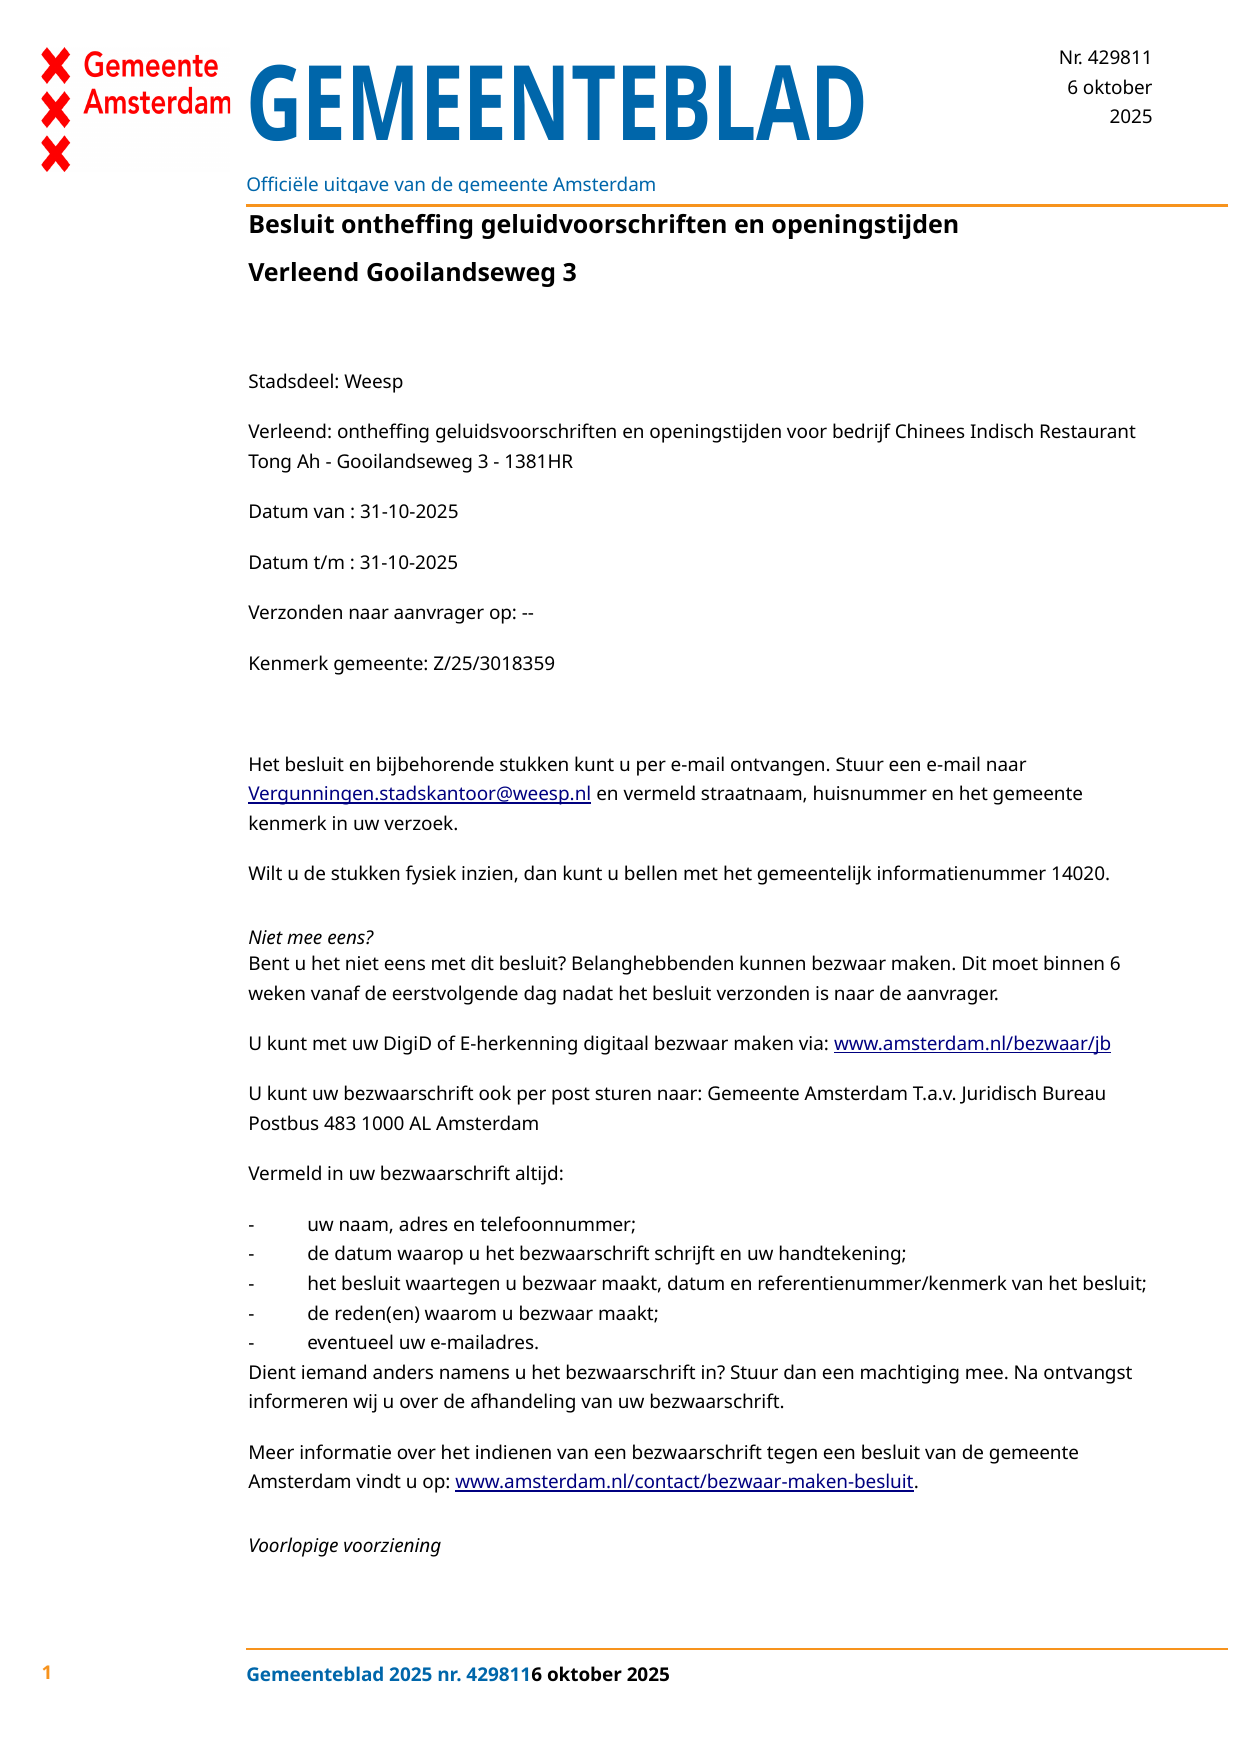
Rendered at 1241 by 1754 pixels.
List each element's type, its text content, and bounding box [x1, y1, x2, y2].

text Datum van : 31-10-2025 [248, 499, 1152, 524]
text Datum t/m : 31-10-2025 [248, 549, 1152, 575]
text Stadsdeel: Weesp [248, 368, 1152, 394]
text Meer informatie over het indienen van een bezwaarschrift tegen een besluit van de gemeente Amsterdam vindt u op: www.amsterdam.nl/contact/bezwaar-maken-besluit. [248, 1439, 1152, 1494]
list de datum waarop u het bezwaarschrift schrijft en uw handtekening; [248, 1241, 1152, 1266]
list uw naam, adres en telefoonnummer; [248, 1211, 1152, 1237]
text Besluit ontheffing geluidvoorschriften en openingstijden Verleend Gooilandseweg 3 [248, 207, 1152, 288]
text Voorlopige voorziening [248, 1532, 1152, 1558]
list het besluit waartegen u bezwaar maakt, datum en referentienummer/kenmerk van het besluit; [248, 1270, 1152, 1296]
text Verleend: ontheffing geluidsvoorschriften en openingstijden voor bedrijf Chinees Indisch Restaurant Tong Ah - Gooilandseweg 3 - 1381HR [248, 419, 1152, 474]
picture [41, 47, 231, 172]
text Vermeld in uw bezwaarschrift altijd: [248, 1161, 1152, 1186]
text Wilt u de stukken fysiek inzien, dan kunt u bellen met het gemeentelijk informatienummer 14020. [248, 860, 1152, 886]
text U kunt met uw DigiD of E-herkenning digitaal bezwaar maken via: www.amsterdam.nl/bezwaar/jb [248, 1030, 1152, 1056]
text Bent u het niet eens met dit besluit? Belanghebbenden kunnen bezwaar maken. Dit moet binnen 6 weken vanaf de eerstvolgende dag nadat het besluit verzonden is naar de aanvrager. [248, 950, 1152, 1005]
text U kunt uw bezwaarschrift ook per post sturen naar: Gemeente Amsterdam T.a.v. Juridisch Bureau Postbus 483 1000 AL Amsterdam [248, 1081, 1152, 1136]
text Verzonden naar aanvrager op: -- [248, 599, 1152, 625]
text Dient iemand anders namens u het bezwaarschrift in? Stuur dan een machtiging mee. Na ontvangst informeren wij u over de afhandeling van uw bezwaarschrift. [248, 1359, 1152, 1414]
text Het besluit en bijbehorende stukken kunt u per e-mail ontvangen. Stuur een e-mail naar Vergunningen.stadskantoor@weesp.nl en vermeld straatnaam, huisnummer en het gemeente kenmerk in uw verzoek. [248, 751, 1152, 836]
text Kenmerk gemeente: Z/25/3018359 [248, 650, 1152, 676]
list eventueel uw e-mailadres. [248, 1329, 1152, 1355]
text Niet mee eens? [248, 924, 1152, 950]
list de reden(en) waarom u bezwaar maakt; [248, 1300, 1152, 1325]
